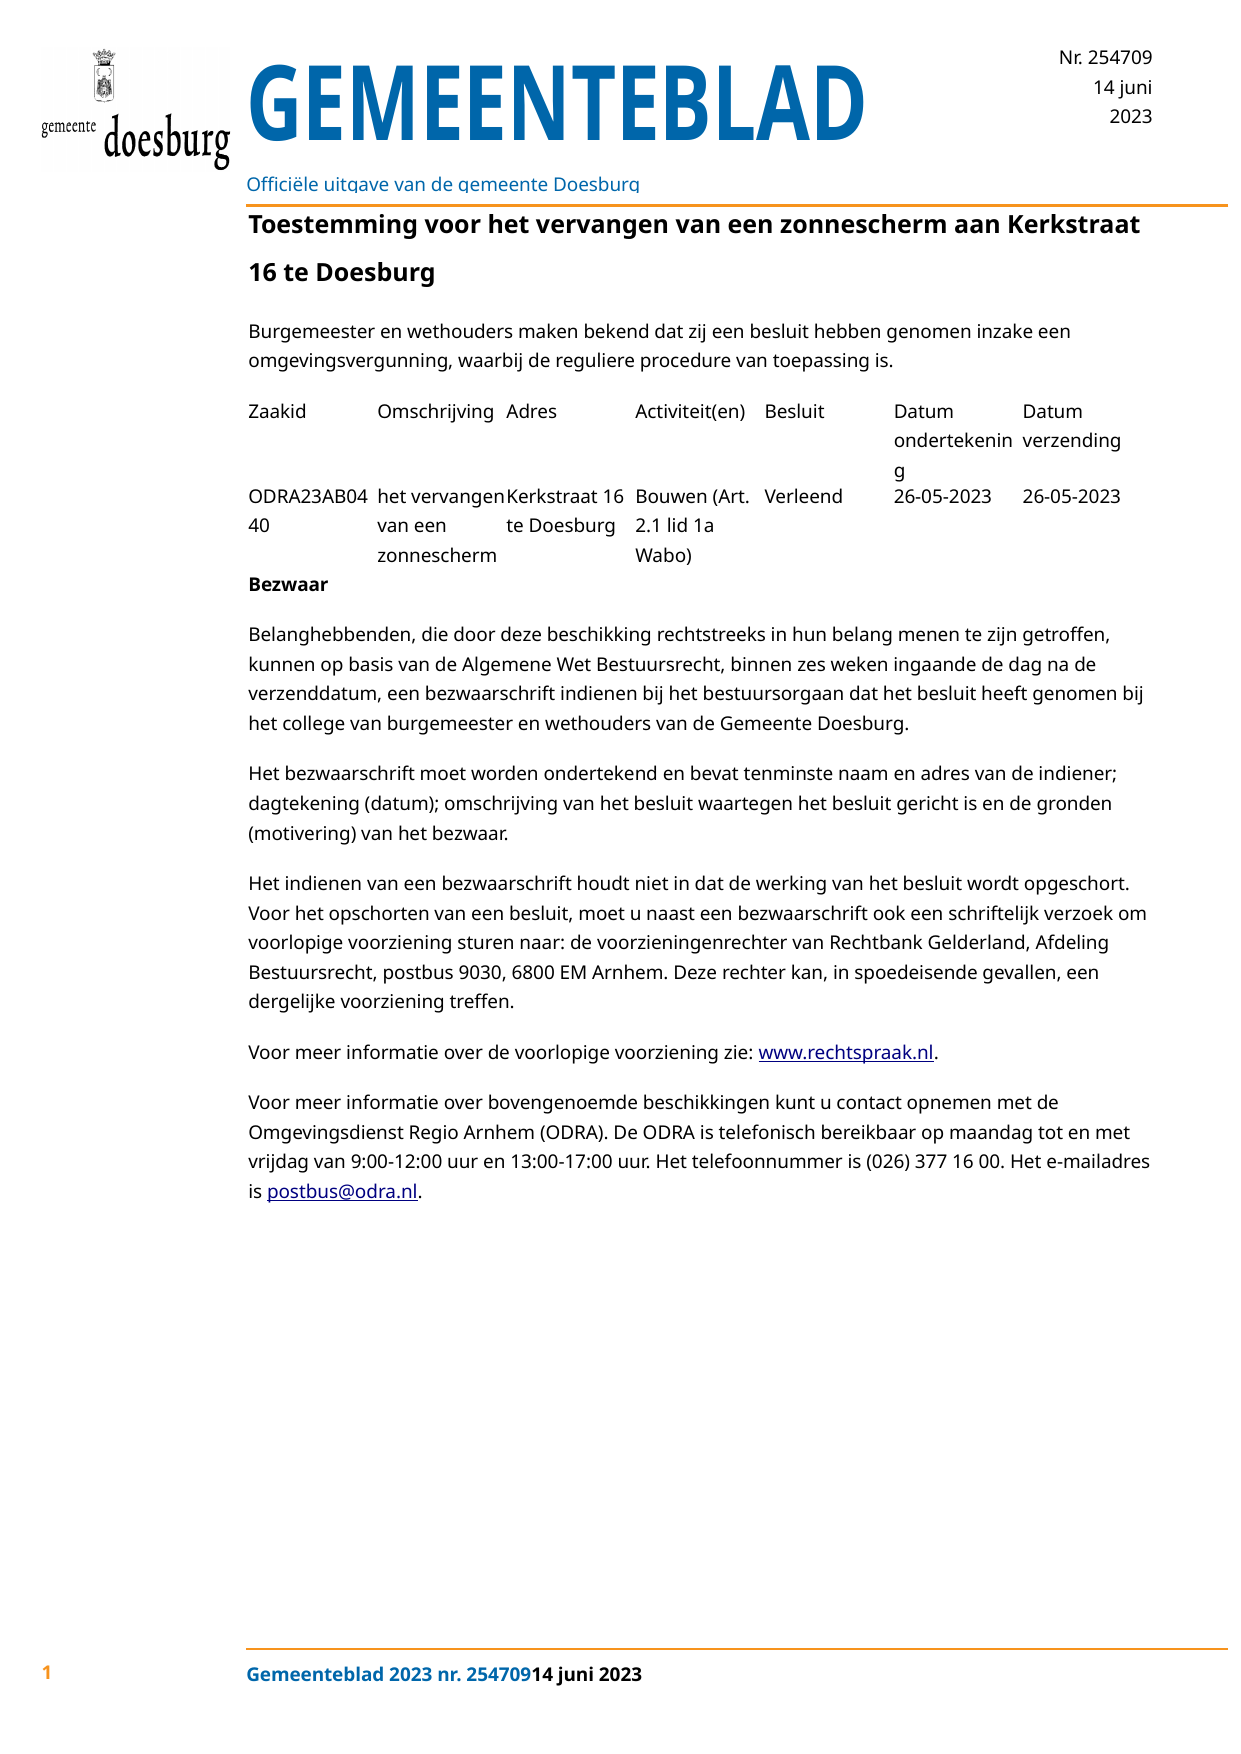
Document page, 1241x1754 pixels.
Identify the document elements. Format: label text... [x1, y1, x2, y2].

text Bezwaar [248, 571, 1152, 597]
table_header Omschrijving [377, 398, 506, 483]
table_cell Bouwen (Art. 2.1 lid 1a Wabo) [635, 483, 764, 568]
text Toestemming voor het vervangen van een zonnescherm aan Kerkstraat 16 te Doesburg [248, 207, 1152, 288]
text Het indienen van een bezwaarschrift houdt niet in dat de werking van het besluit wordt opgeschort. Voor het opschorten van een besluit, moet u naast een bezwaarschrift ook een schriftelijk verzoek om voorlopige voorziening sturen naar: de voorzieningenrechter van Rechtbank Gelderland, Afdeling Bestuursrecht, postbus 9030, 6800 EM Arnhem. Deze rechter kan, in spoedeisende gevallen, een dergelijke voorziening treffen. [248, 870, 1152, 1014]
table_cell ODRA23AB0440 [248, 483, 377, 568]
text Belanghebbenden, die door deze beschikking rechtstreeks in hun belang menen te zijn getroffen, kunnen op basis van de Algemene Wet Bestuursrecht, binnen zes weken ingaande de dag na de verzenddatum, een bezwaarschrift indienen bij het bestuursorgaan dat het besluit heeft genomen bij het college van burgemeester en wethouders van de Gemeente Doesburg. [248, 621, 1152, 736]
table_cell 26-05-2023 [894, 483, 1022, 568]
picture [41, 47, 231, 172]
text Burgemeester en wethouders maken bekend dat zij een besluit hebben genomen inzake een omgevingsvergunning, waarbij de reguliere procedure van toepassing is. [248, 318, 1152, 373]
text Voor meer informatie over bovengenoemde beschikkingen kunt u contact opnemen met de Omgevingsdienst Regio Arnhem (ODRA). De ODRA is telefonisch bereikbaar op maandag tot en met vrijdag van 9:00-12:00 uur en 13:00-17:00 uur. Het telefoonnummer is (026) 377 16 00. Het e-mailadres is postbus@odra.nl. [248, 1089, 1152, 1204]
table_header Activiteit(en) [635, 398, 764, 483]
table_cell het vervangen van een zonnescherm [377, 483, 506, 568]
table_cell Verleend [764, 483, 893, 568]
table_header Datum verzending [1023, 398, 1152, 483]
text Voor meer informatie over de voorlopige voorziening zie: www.rechtspraak.nl. [248, 1039, 1152, 1065]
table_header Adres [506, 398, 635, 483]
text Het bezwaarschrift moet worden ondertekend en bevat tenminste naam en adres van de indiener; dagtekening (datum); omschrijving van het besluit waartegen het besluit gericht is en de gronden (motivering) van het bezwaar. [248, 761, 1152, 846]
table_header Zaakid [248, 398, 377, 483]
table_cell 26-05-2023 [1023, 483, 1152, 568]
table_cell Kerkstraat 16 te Doesburg [506, 483, 635, 568]
table_header Datum ondertekening [894, 398, 1022, 483]
table_header Besluit [764, 398, 893, 483]
